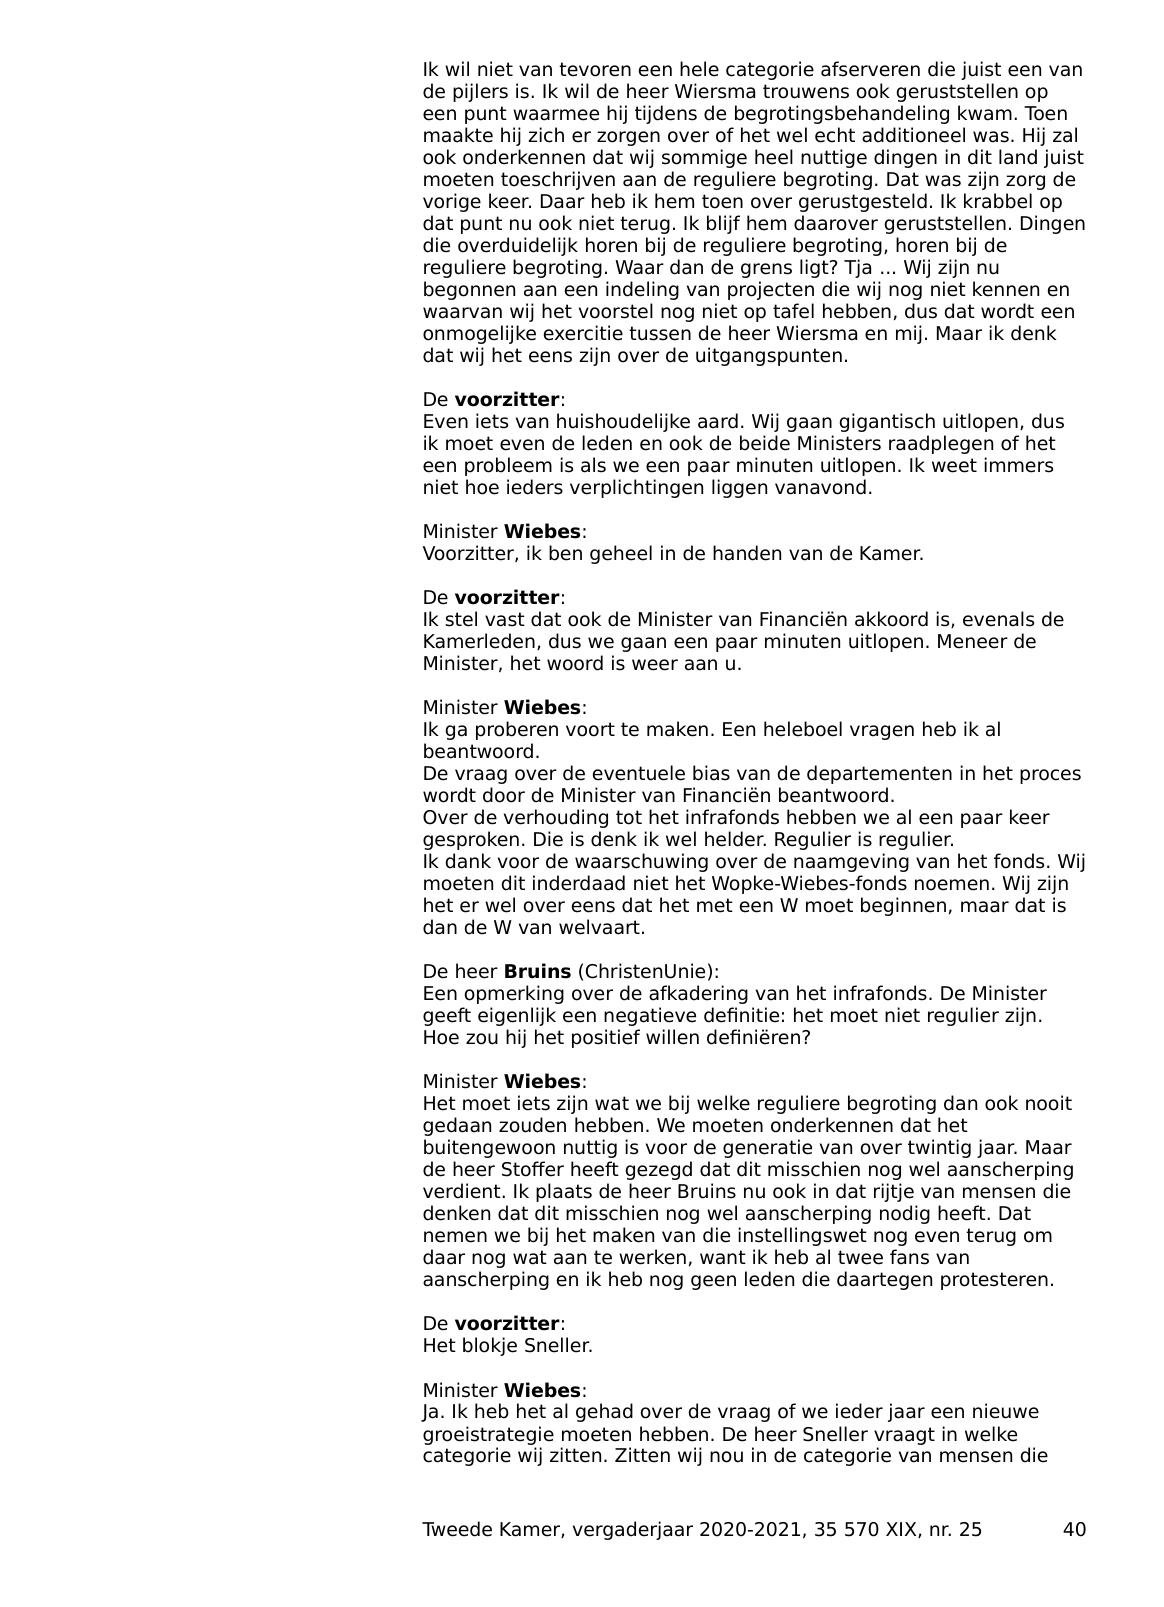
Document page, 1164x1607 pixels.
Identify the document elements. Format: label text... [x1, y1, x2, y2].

text Minister Wiebes: [422, 1379, 1087, 1401]
text Minister Wiebes: [422, 697, 1087, 719]
text Minister Wiebes: [422, 1071, 1087, 1093]
text Ik wil niet van tevoren een hele categorie afserveren die juist een van de pijlers is. Ik wil de heer Wiersma trouwens ook geruststellen op een punt waarmee hij tijdens de begrotingsbehandeling kwam. Toen maakte hij zich er zorgen over of het wel echt additioneel was. Hij zal ook onderkennen dat wij sommige heel nuttige dingen in dit land juist moeten toeschrijven aan de reguliere begroting. Dat was zijn zorg de vorige keer. Daar heb ik hem toen over gerustgesteld. Ik krabbel op dat punt nu ook niet terug. Ik blijf hem daarover geruststellen. Dingen die overduidelijk horen bij de reguliere begroting, horen bij de reguliere begroting. Waar dan de grens ligt? Tja ... Wij zijn nu begonnen aan een indeling van projecten die wij nog niet kennen en waarvan wij het voorstel nog niet op tafel hebben, dus dat wordt een onmogelijke exercitie tussen de heer Wiersma en mij. Maar ik denk dat wij het eens zijn over de uitgangspunten. [422, 59, 1087, 367]
text Een opmerking over de afkadering van het infrafonds. De Minister geeft eigenlijk een negatieve definitie: het moet niet regulier zijn. Hoe zou hij het positief willen definiëren? [422, 983, 1087, 1049]
text Het moet iets zijn wat we bij welke reguliere begroting dan ook nooit gedaan zouden hebben. We moeten onderkennen dat het buitengewoon nuttig is voor de generatie van over twintig jaar. Maar de heer Stoffer heeft gezegd dat dit misschien nog wel aanscherping verdient. Ik plaats de heer Bruins nu ook in dat rijtje van mensen die denken dat dit misschien nog wel aanscherping nodig heeft. Dat nemen we bij het maken van die instellingswet nog even terug om daar nog wat aan te werken, want ik heb al twee fans van aanscherping en ik heb nog geen leden die daartegen protesteren. [422, 1093, 1087, 1291]
text De voorzitter: [422, 587, 1087, 609]
text Ik stel vast dat ook de Minister van Financiën akkoord is, evenals de Kamerleden, dus we gaan een paar minuten uitlopen. Meneer de Minister, het woord is weer aan u. [422, 609, 1087, 675]
text Over de verhouding tot het infrafonds hebben we al een paar keer gesproken. Die is denk ik wel helder. Regulier is regulier. [422, 807, 1087, 851]
text De vraag over de eventuele bias van de departementen in het proces wordt door de Minister van Financiën beantwoord. [422, 763, 1087, 807]
text Ik dank voor de waarschuwing over de naamgeving van het fonds. Wij moeten dit inderdaad niet het Wopke-Wiebes-fonds noemen. Wij zijn het er wel over eens dat het met een W moet beginnen, maar dat is dan de W van welvaart. [422, 851, 1087, 939]
text Ja. Ik heb het al gehad over de vraag of we ieder jaar een nieuwe groeistrategie moeten hebben. De heer Sneller vraagt in welke categorie wij zitten. Zitten wij nou in de categorie van mensen die [422, 1401, 1087, 1467]
text Voorzitter, ik ben geheel in de handen van de Kamer. [422, 543, 1087, 565]
text De voorzitter: [422, 1313, 1087, 1335]
text Ik ga proberen voort te maken. Een heleboel vragen heb ik al beantwoord. [422, 719, 1087, 763]
text De heer Bruins (ChristenUnie): [422, 961, 1087, 983]
text De voorzitter: [422, 389, 1087, 411]
text Het blokje Sneller. [422, 1335, 1087, 1357]
text Even iets van huishoudelijke aard. Wij gaan gigantisch uitlopen, dus ik moet even de leden en ook de beide Ministers raadplegen of het een probleem is als we een paar minuten uitlopen. Ik weet immers niet hoe ieders verplichtingen liggen vanavond. [422, 411, 1087, 499]
text Minister Wiebes: [422, 521, 1087, 543]
